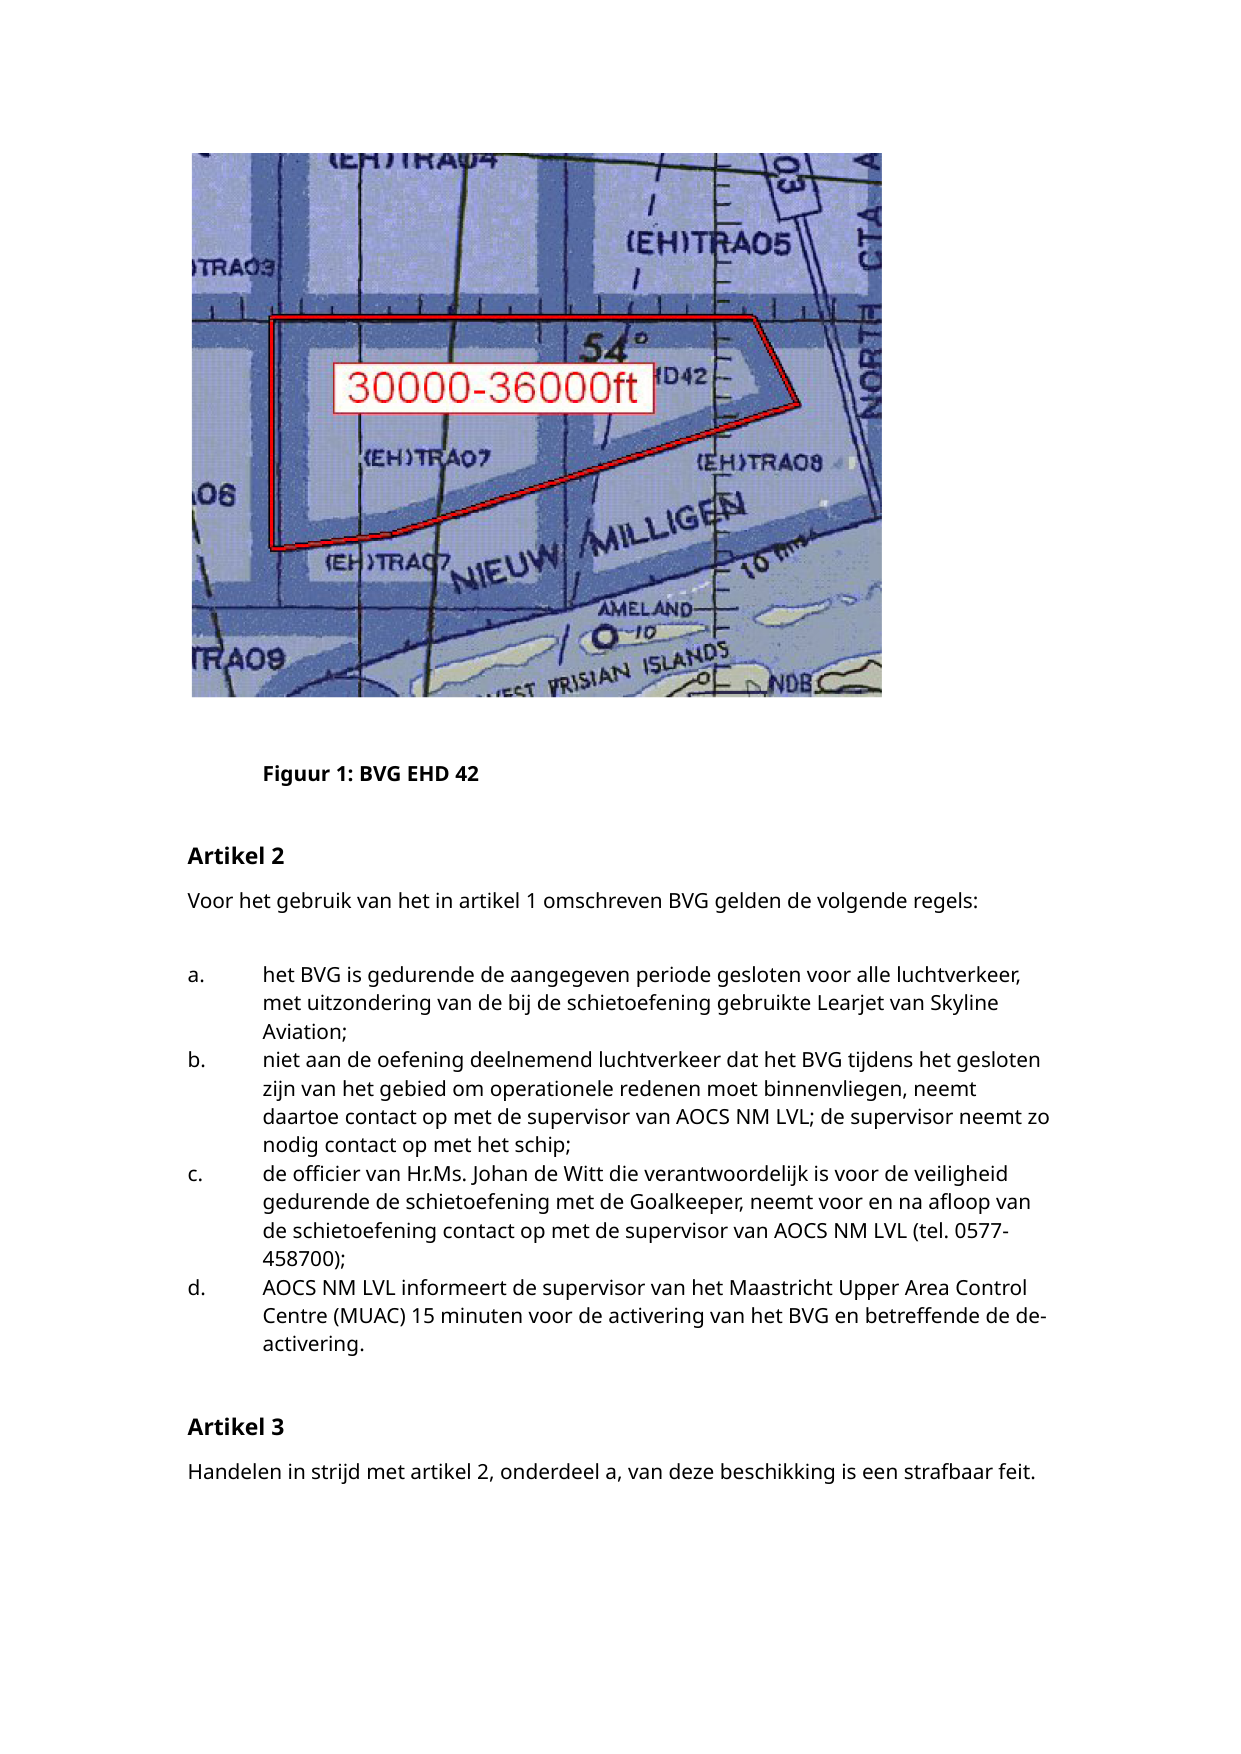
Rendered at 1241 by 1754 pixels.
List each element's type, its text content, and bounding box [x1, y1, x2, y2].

list Figuur 1: BVG EHD 42 [187, 759, 1053, 788]
picture [187, 150, 886, 701]
list niet aan de oefening deelnemend luchtverkeer dat het BVG tijdens het gesloten zijn van het gebied om operationele redenen moet binnenvliegen, neemt daartoe contact op met de supervisor van AOCS NM LVL; de supervisor neemt zo nodig contact op met het schip; [187, 1045, 1053, 1159]
text Handelen in strijd met artikel 2, onderdeel a, van deze beschikking is een strafbaar feit. [187, 1457, 1053, 1485]
subtitle Artikel 2 [187, 840, 1053, 871]
text Voor het gebruik van het in artikel 1 omschreven BVG gelden de volgende regels: [187, 886, 1053, 915]
list de officier van Hr.Ms. Johan de Witt die verantwoordelijk is voor de veiligheid gedurende de schietoefening met de Goalkeeper, neemt voor en na afloop van de schietoefening contact op met de supervisor van AOCS NM LVL (tel. 0577-458700); [187, 1159, 1053, 1273]
subtitle Artikel 3 [187, 1411, 1053, 1442]
list het BVG is gedurende de aangegeven periode gesloten voor alle luchtverkeer, met uitzondering van de bij de schietoefening gebruikte Learjet van Skyline Aviation; [187, 960, 1053, 1045]
list AOCS NM LVL informeert de supervisor van het Maastricht Upper Area Control Centre (MUAC) 15 minuten voor de activering van het BVG en betreffende de de-activering. [187, 1273, 1053, 1358]
